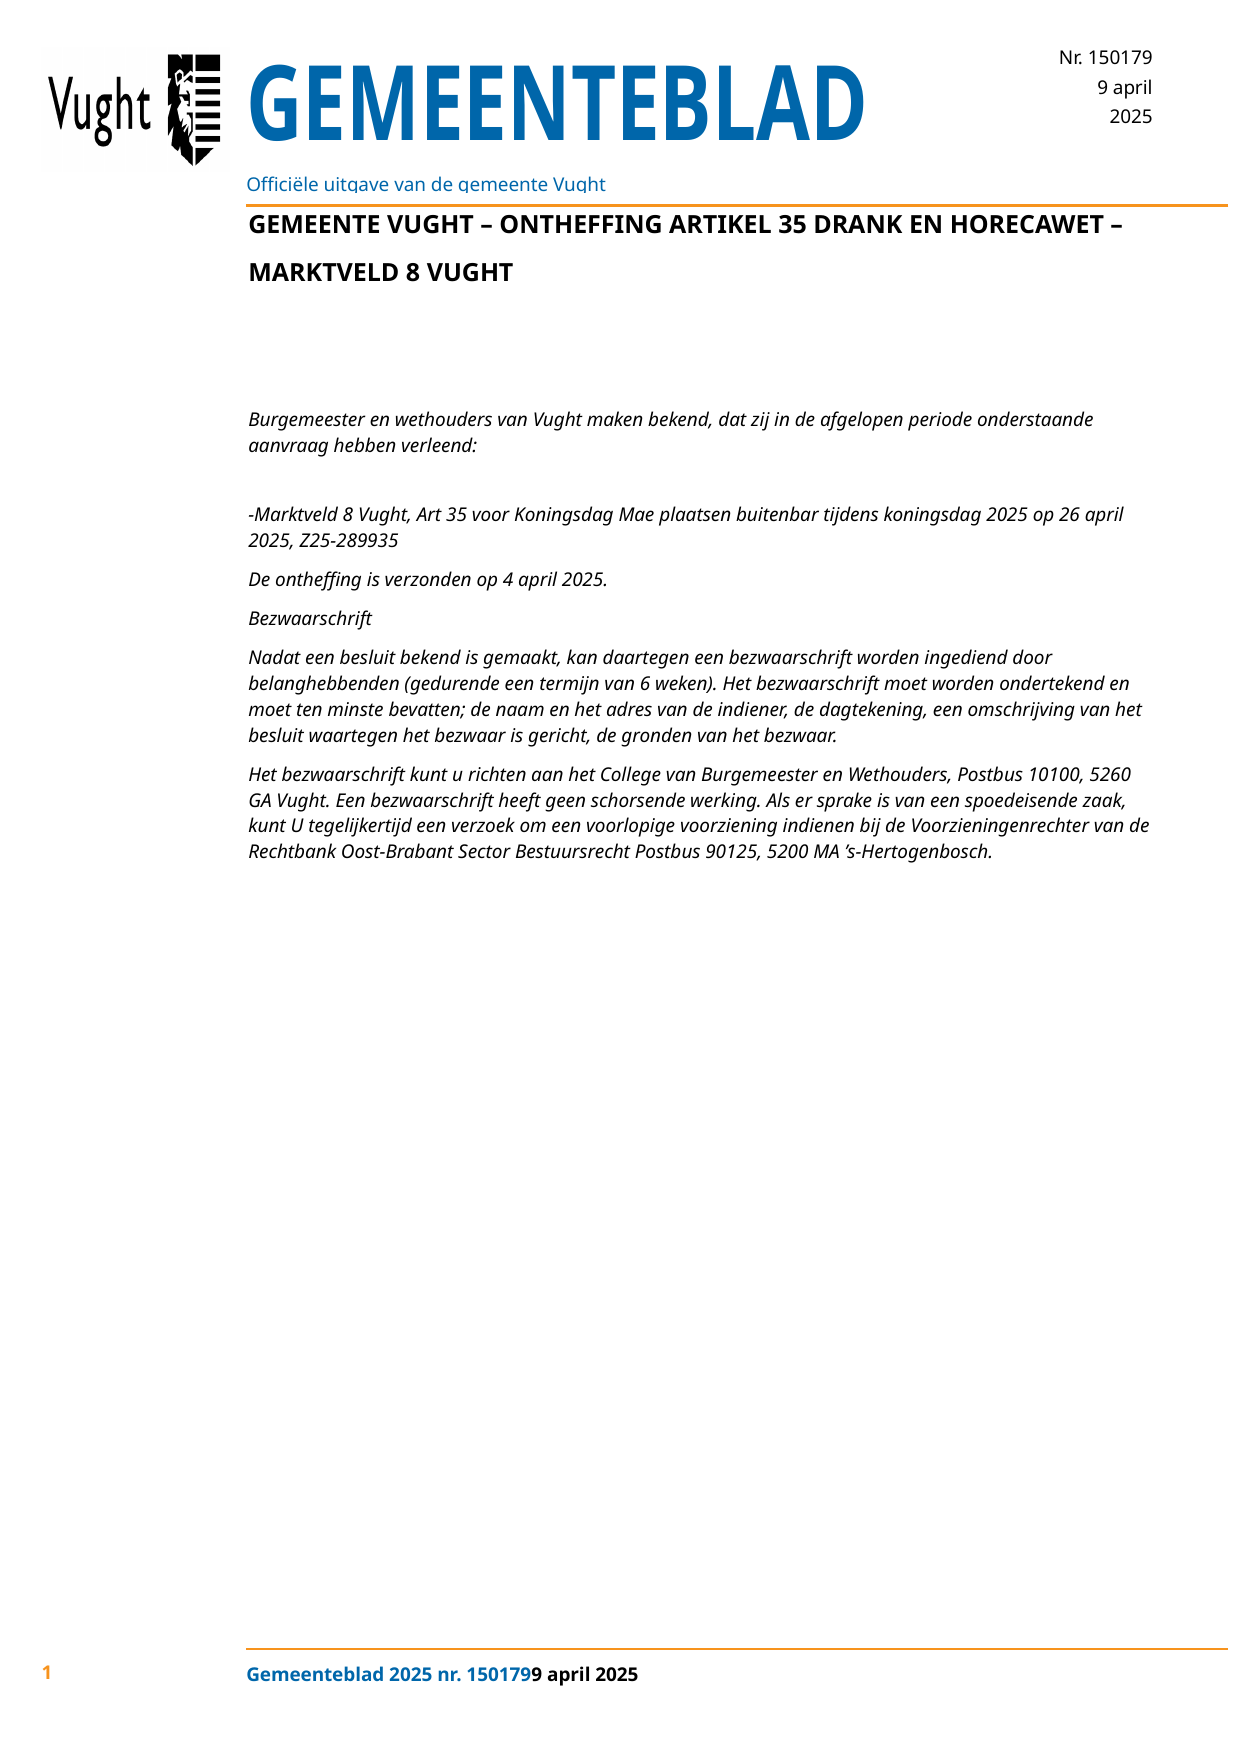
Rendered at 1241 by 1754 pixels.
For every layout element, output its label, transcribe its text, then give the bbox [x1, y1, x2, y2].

text Het bezwaarschrift kunt u richten aan het College van Burgemeester en Wethouders, Postbus 10100, 5260 GA Vught. Een bezwaarschrift heeft geen schorsende werking. Als er sprake is van een spoedeisende zaak, kunt U tegelijkertijd een verzoek om een voorlopige voorziening indienen bij de Voorzieningenrechter van de Rechtbank Oost-Brabant Sector Bestuursrecht Postbus 90125, 5200 MA ’s-Hertogenbosch. [248, 761, 1152, 864]
text Burgemeester en wethouders van Vught maken bekend, dat zij in de afgelopen periode onderstaande aanvraag hebben verleend: [248, 406, 1152, 458]
text De ontheffing is verzonden op 4 april 2025. [248, 566, 1152, 592]
picture [41, 47, 231, 172]
text GEMEENTE VUGHT – ONTHEFFING ARTIKEL 35 DRANK EN HORECAWET – MARKTVELD 8 VUGHT [248, 207, 1152, 288]
text Nadat een besluit bekend is gemaakt, kan daartegen een bezwaarschrift worden ingediend door belanghebbenden (gedurende een termijn van 6 weken). Het bezwaarschrift moet worden ondertekend en moet ten minste bevatten; de naam en het adres van de indiener, de dagtekening, een omschrijving van het besluit waartegen het bezwaar is gericht, de gronden van het bezwaar. [248, 644, 1152, 747]
text -Marktveld 8 Vught, Art 35 voor Koningsdag Mae plaatsen buitenbar tijdens koningsdag 2025 op 26 april 2025, Z25-289935 [248, 501, 1152, 552]
text Bezwaarschrift [248, 605, 1152, 631]
